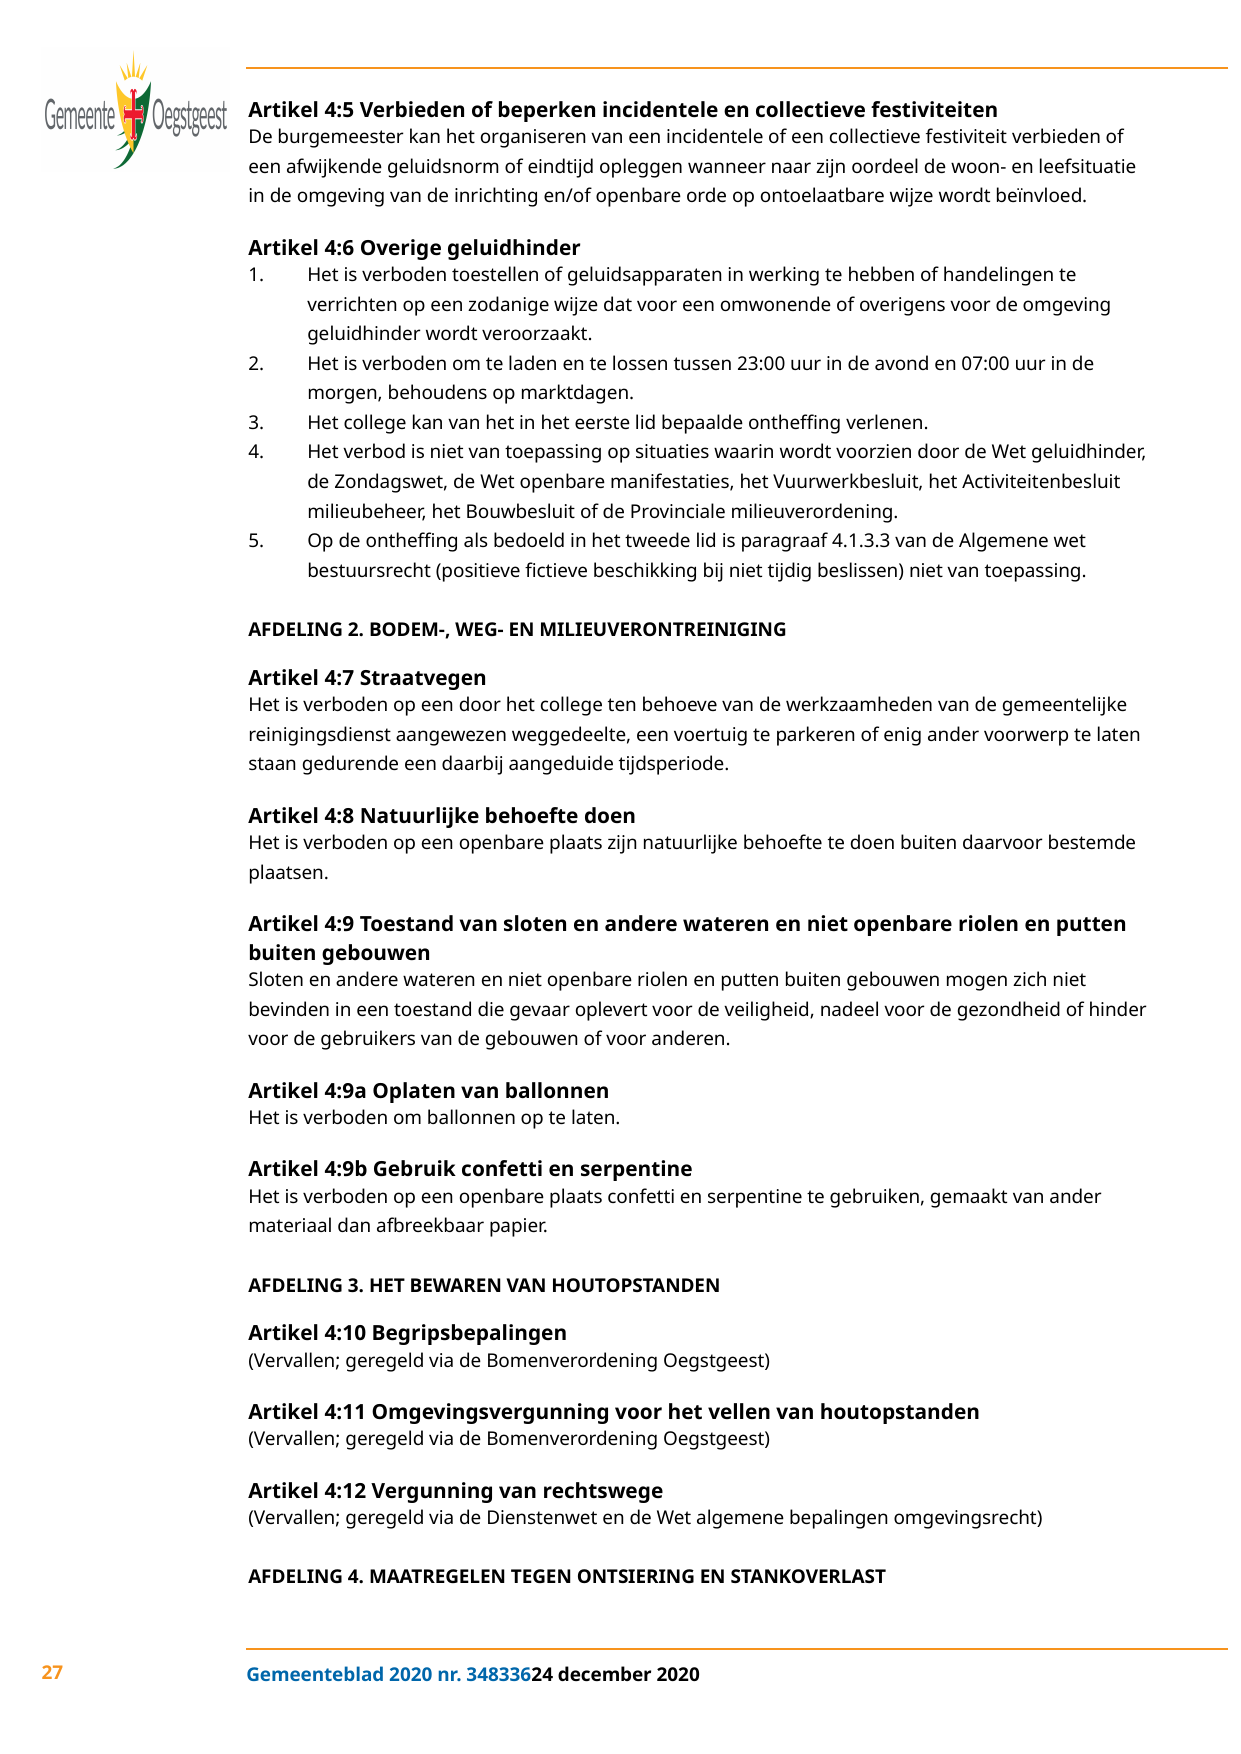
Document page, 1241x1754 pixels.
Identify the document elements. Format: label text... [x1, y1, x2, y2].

text Artikel 4:6 Overige geluidhinder [248, 233, 1152, 261]
text (Vervallen; geregeld via de Bomenverordening Oegstgeest) [248, 1426, 1152, 1451]
text AFDELING 4. MAATREGELEN TEGEN ONTSIERING EN STANKOVERLAST [248, 1564, 1152, 1589]
text Het is verboden op een openbare plaats confetti en serpentine te gebruiken, gemaakt van ander materiaal dan afbreekbaar papier. [248, 1183, 1152, 1238]
picture [41, 47, 231, 172]
text Het is verboden op een openbare plaats zijn natuurlijke behoefte te doen buiten daarvoor bestemde plaatsen. [248, 829, 1152, 884]
text Sloten en andere wateren en niet openbare riolen en putten buiten gebouwen mogen zich niet bevinden in een toestand die gevaar oplevert voor de veiligheid, nadeel voor de gezondheid of hinder voor de gebruikers van de gebouwen of voor anderen. [248, 966, 1152, 1051]
list Het is verboden toestellen of geluidsapparaten in werking te hebben of handelingen te verrichten op een zodanige wijze dat voor een omwonende of overigens voor de omgeving geluidhinder wordt veroorzaakt. [248, 261, 1152, 346]
text Het is verboden op een door het college ten behoeve van de werkzaamheden van de gemeentelijke reinigingsdienst aangewezen weggedeelte, een voertuig te parkeren of enig ander voorwerp te laten staan gedurende een daarbij aangeduide tijdsperiode. [248, 691, 1152, 776]
list Het is verboden om te laden en te lossen tussen 23:00 uur in de avond en 07:00 uur in de morgen, behoudens op marktdagen. [248, 350, 1152, 405]
text (Vervallen; geregeld via de Dienstenwet en de Wet algemene bepalingen omgevingsrecht) [248, 1504, 1152, 1530]
text AFDELING 3. HET BEWAREN VAN HOUTOPSTANDEN [248, 1272, 1152, 1297]
text Artikel 4:8 Natuurlijke behoefte doen [248, 801, 1152, 829]
text Artikel 4:9b Gebruik confetti en serpentine [248, 1154, 1152, 1183]
text (Vervallen; geregeld via de Bomenverordening Oegstgeest) [248, 1347, 1152, 1372]
text Het is verboden om ballonnen op te laten. [248, 1104, 1152, 1130]
list Op de ontheffing als bedoeld in het tweede lid is paragraaf 4.1.3.3 van de Algemene wet bestuursrecht (positieve fictieve beschikking bij niet tijdig beslissen) niet van toepassing. [248, 527, 1152, 583]
list Het verbod is niet van toepassing op situaties waarin wordt voorzien door de Wet geluidhinder, de Zondagswet, de Wet openbare manifestaties, het Vuurwerkbesluit, het Activiteitenbesluit milieubeheer, het Bouwbesluit of de Provinciale milieuverordening. [248, 439, 1152, 524]
text AFDELING 2. BODEM-, WEG- EN MILIEUVERONTREINIGING [248, 616, 1152, 642]
text Artikel 4:12 Vergunning van rechtswege [248, 1476, 1152, 1504]
text Artikel 4:5 Verbieden of beperken incidentele en collectieve festiviteiten [248, 95, 1152, 123]
text Artikel 4:10 Begripsbepalingen [248, 1318, 1152, 1347]
text Artikel 4:7 Straatvegen [248, 663, 1152, 691]
text Artikel 4:9a Oplaten van ballonnen [248, 1076, 1152, 1104]
text Artikel 4:9 Toestand van sloten en andere wateren en niet openbare riolen en putten buiten gebouwen [248, 909, 1152, 966]
list Het college kan van het in het eerste lid bepaalde ontheffing verlenen. [248, 409, 1152, 435]
text De burgemeester kan het organiseren van een incidentele of een collectieve festiviteit verbieden of een afwijkende geluidsnorm of eindtijd opleggen wanneer naar zijn oordeel de woon- en leefsituatie in de omgeving van de inrichting en/of openbare orde op ontoelaatbare wijze wordt beïnvloed. [248, 123, 1152, 208]
text Artikel 4:11 Omgevingsvergunning voor het vellen van houtopstanden [248, 1397, 1152, 1426]
